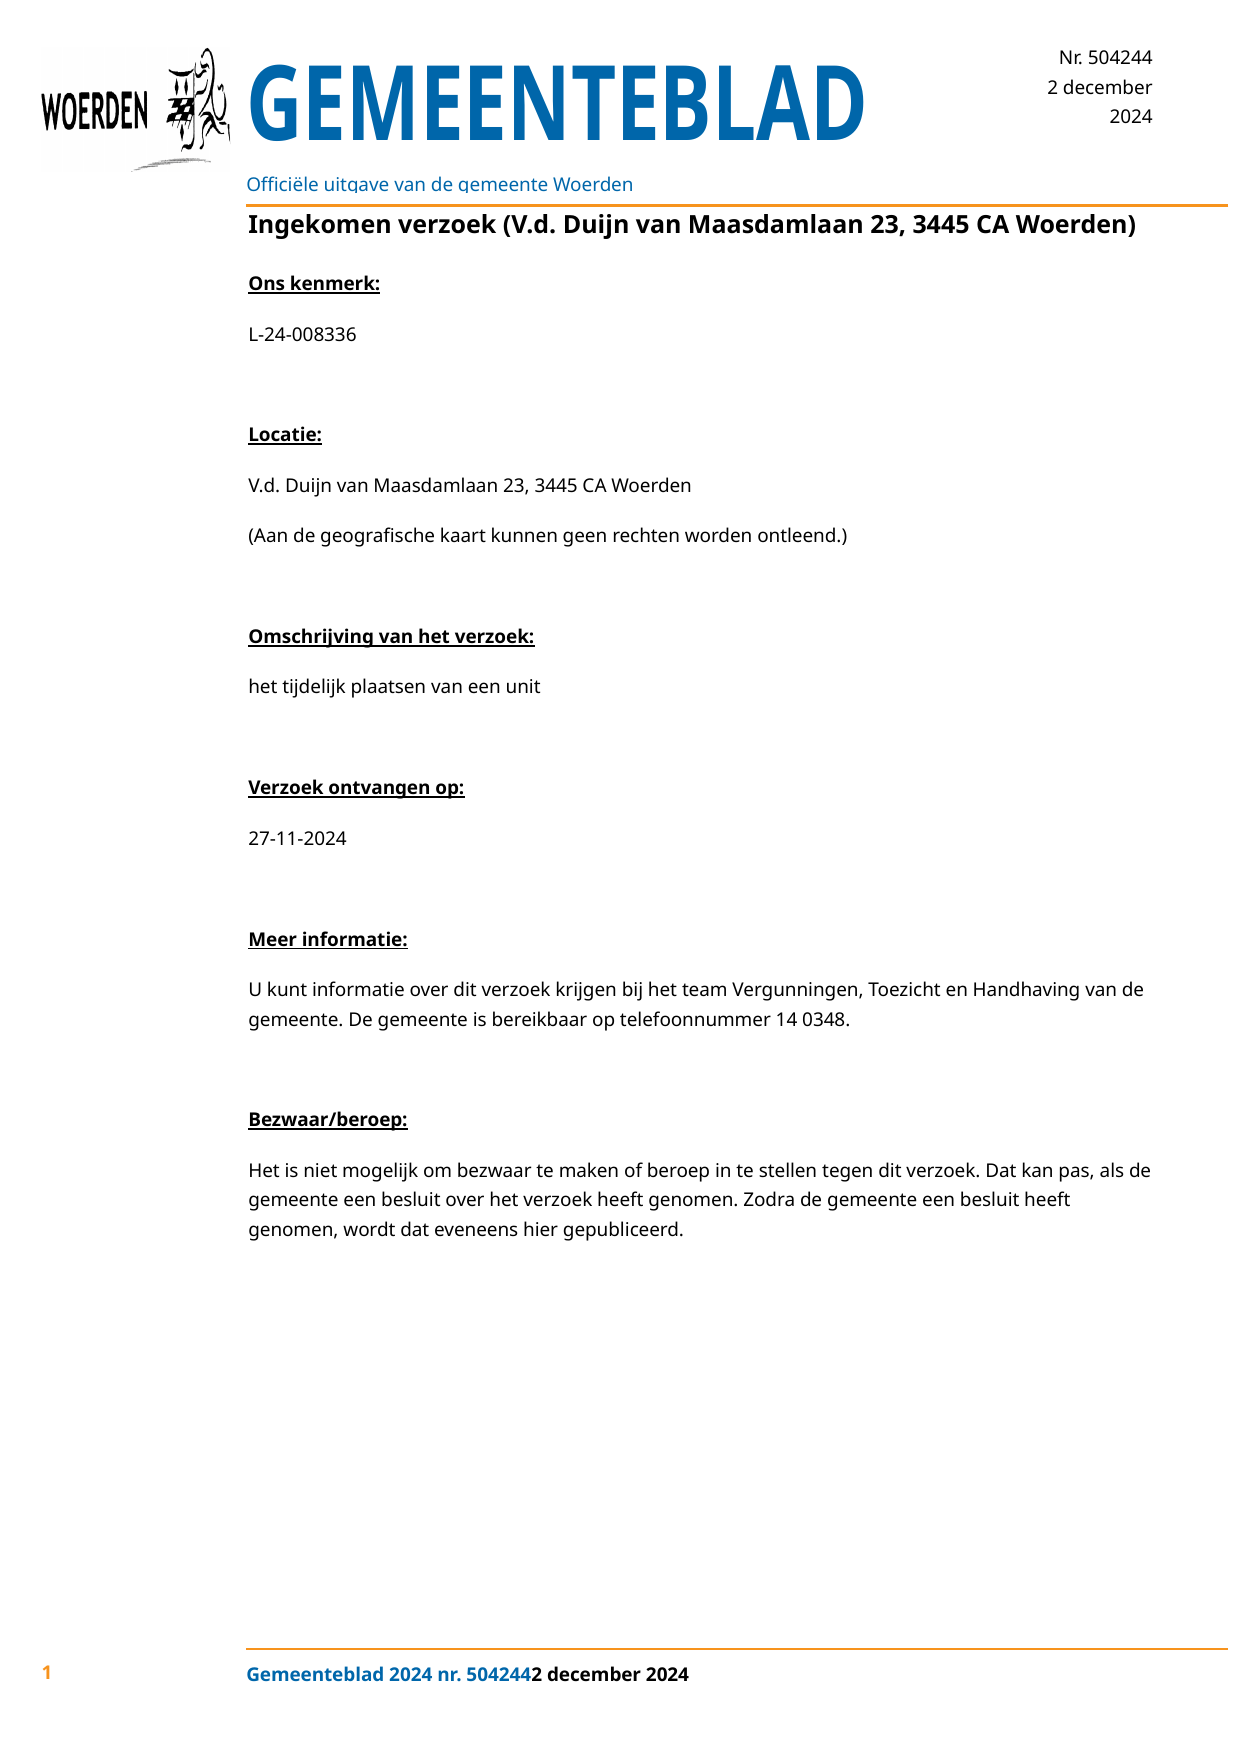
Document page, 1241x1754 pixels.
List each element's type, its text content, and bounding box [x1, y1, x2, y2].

text Ons kenmerk: [248, 270, 1152, 296]
text (Aan de geografische kaart kunnen geen rechten worden ontleend.) [248, 522, 1152, 548]
text Locatie: [248, 422, 1152, 447]
text Verzoek ontvangen op: [248, 774, 1152, 800]
text Bezwaar/beroep: [248, 1107, 1152, 1132]
text Het is niet mogelijk om bezwaar te maken of beroep in te stellen tegen dit verzoek. Dat kan pas, als de gemeente een besluit over het verzoek heeft genomen. Zodra de gemeente een besluit heeft genomen, wordt dat eveneens hier gepubliceerd. [248, 1157, 1152, 1242]
text L-24-008336 [248, 321, 1152, 346]
text Ingekomen verzoek (V.d. Duijn van Maasdamlaan 23, 3445 CA Woerden) [248, 207, 1152, 241]
text Omschrijving van het verzoek: [248, 623, 1152, 649]
text V.d. Duijn van Maasdamlaan 23, 3445 CA Woerden [248, 472, 1152, 498]
text 27-11-2024 [248, 825, 1152, 851]
text het tijdelijk plaatsen van een unit [248, 674, 1152, 699]
text U kunt informatie over dit verzoek krijgen bij het team Vergunningen, Toezicht en Handhaving van de gemeente. De gemeente is bereikbaar op telefoonnummer 14 0348. [248, 976, 1152, 1031]
text Meer informatie: [248, 926, 1152, 951]
picture [41, 47, 231, 172]
